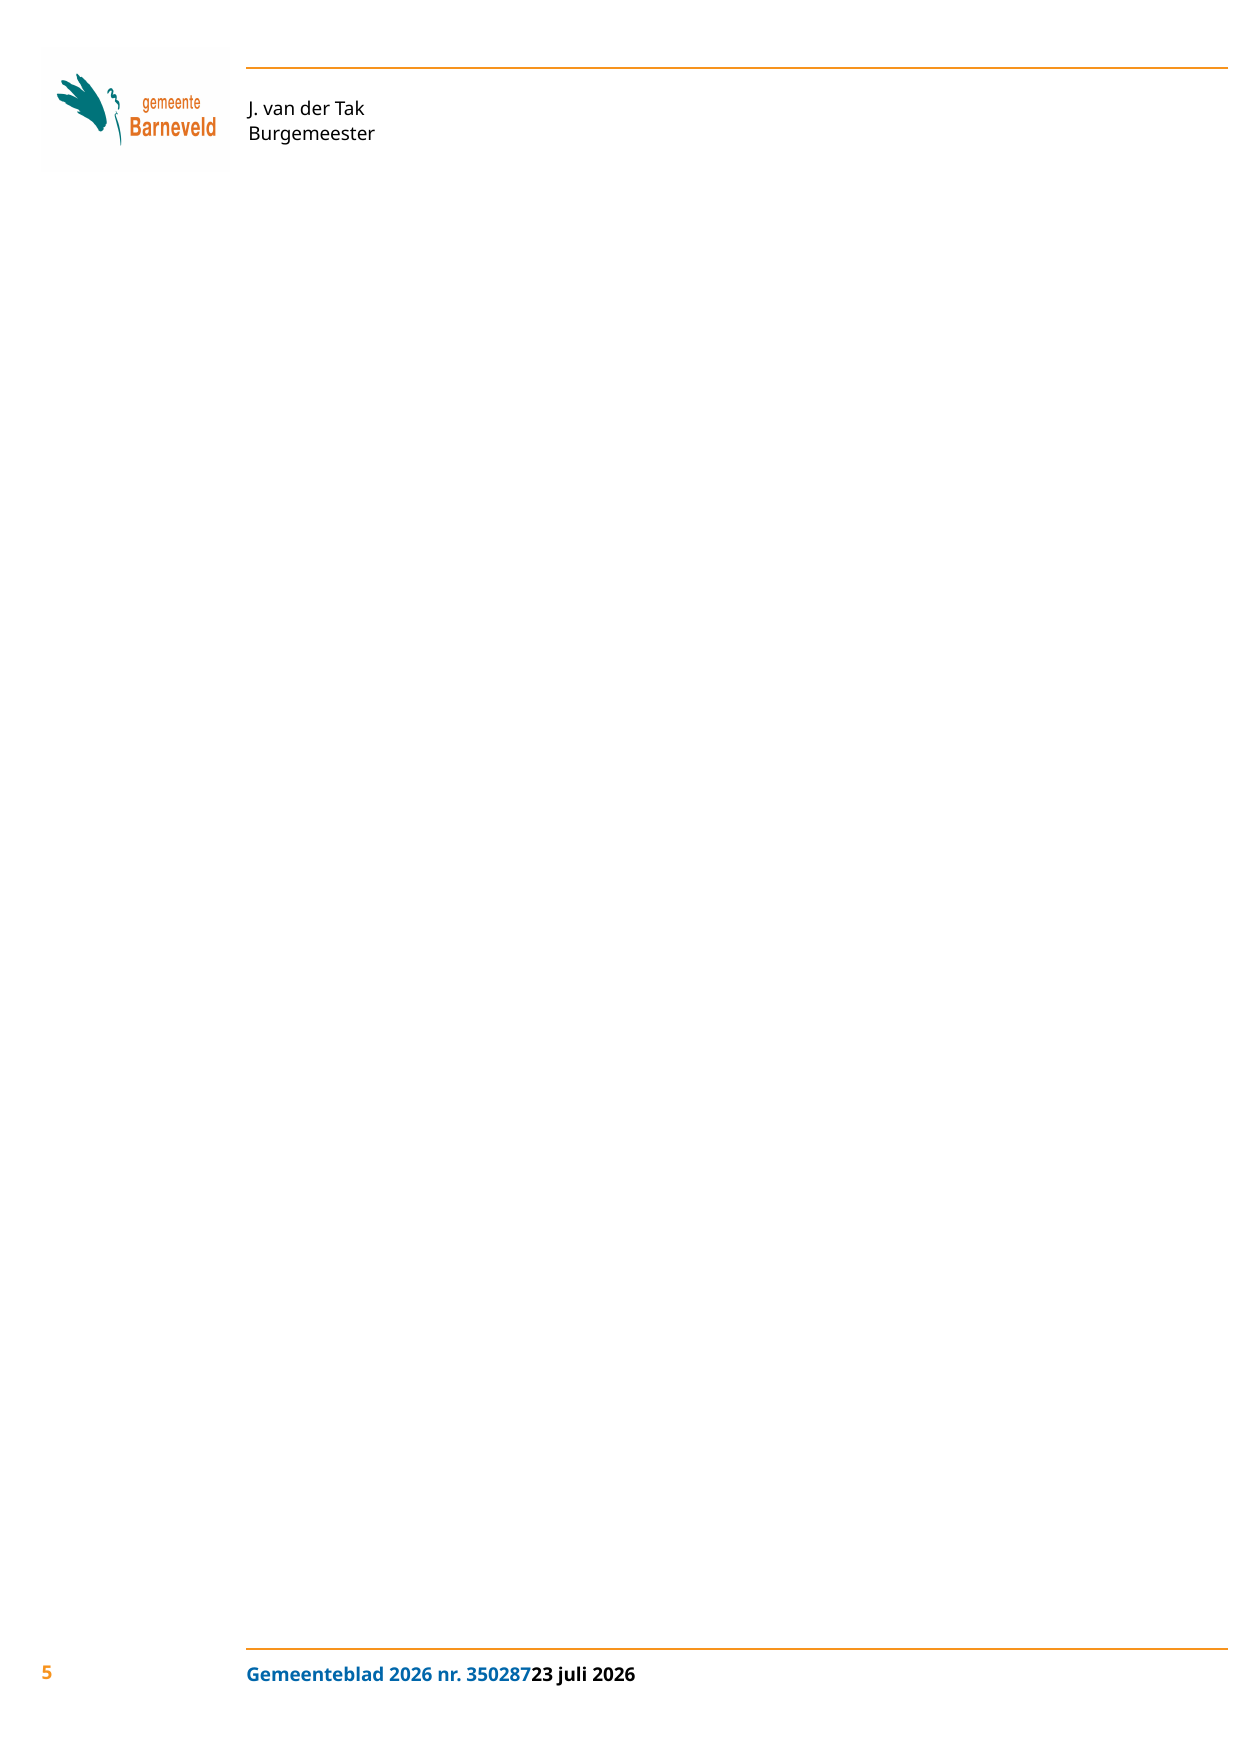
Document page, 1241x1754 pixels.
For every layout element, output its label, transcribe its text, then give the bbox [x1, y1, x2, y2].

picture [41, 47, 231, 172]
text J. van der Tak [248, 95, 1152, 121]
text Burgemeester [248, 121, 1152, 146]
